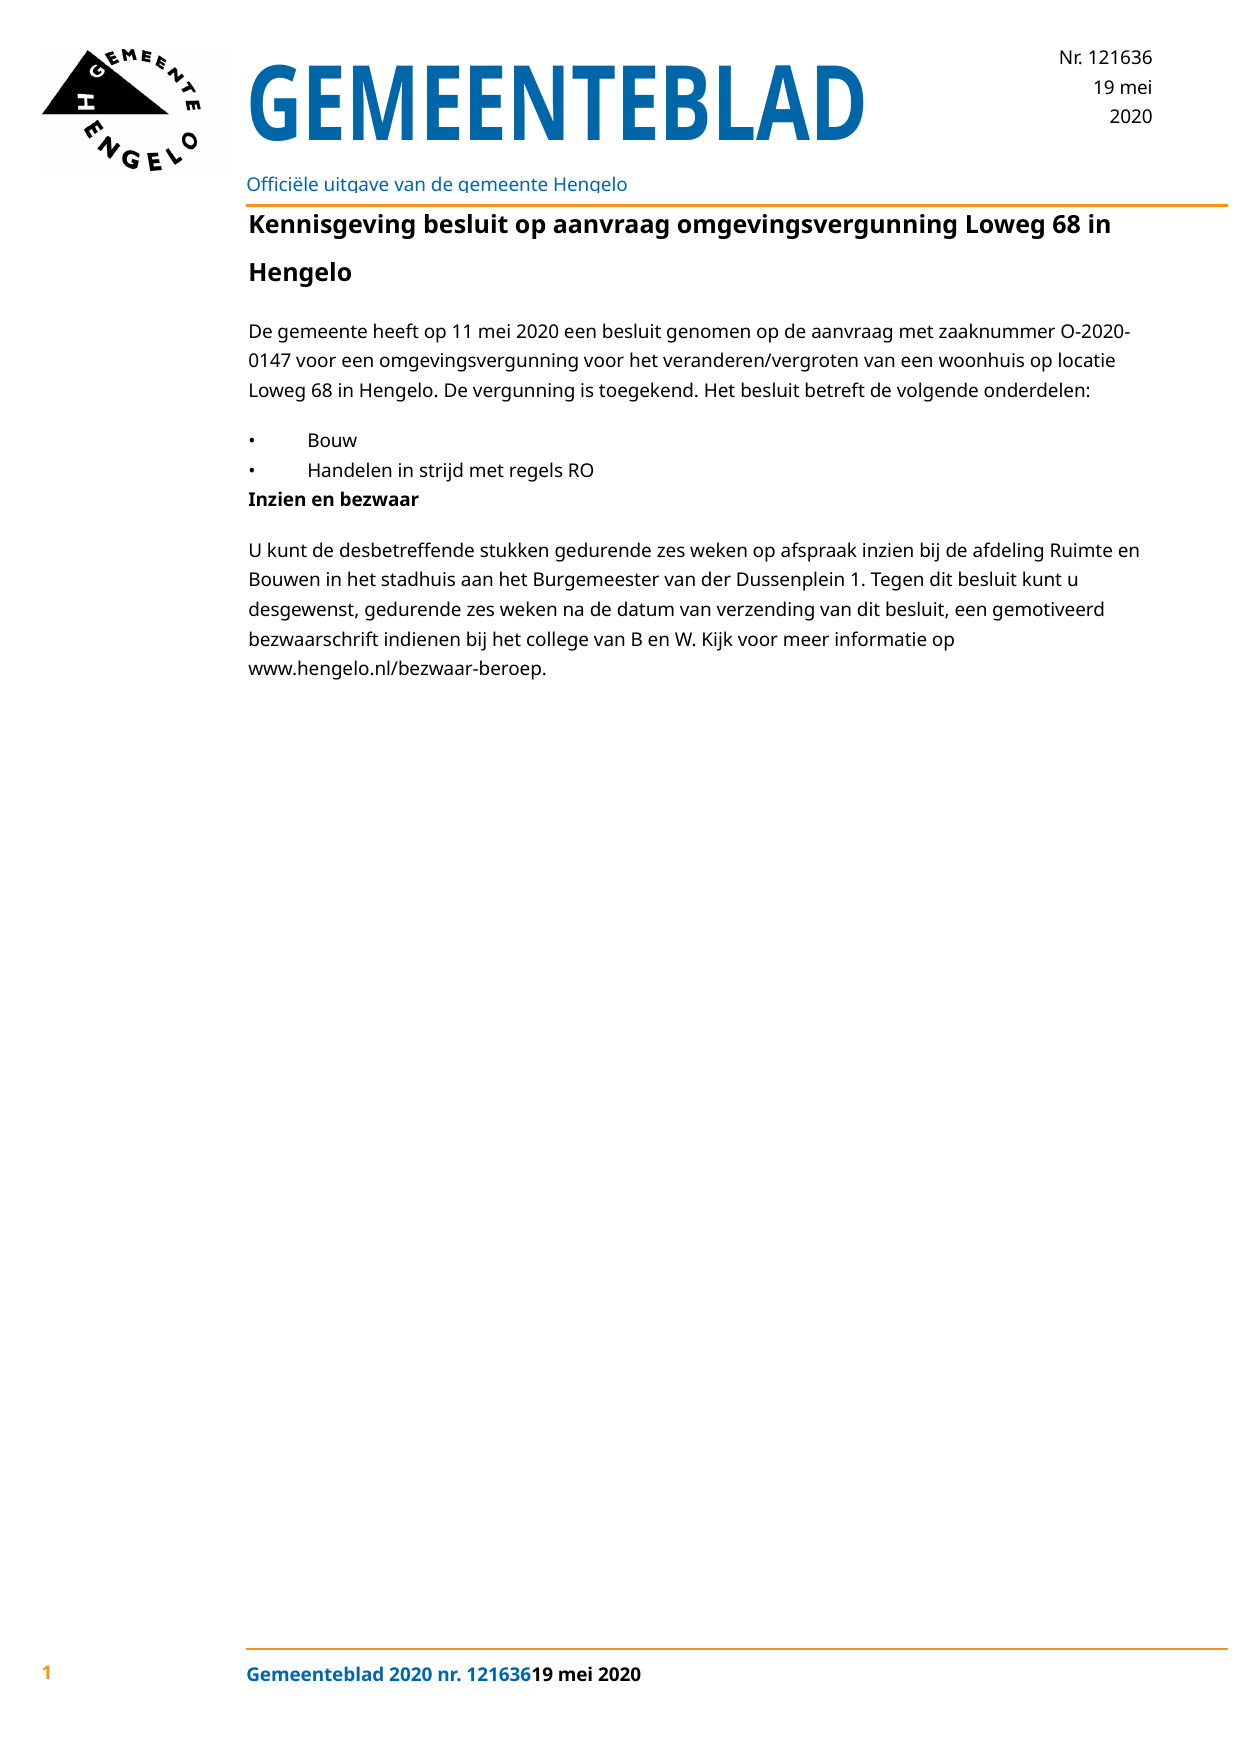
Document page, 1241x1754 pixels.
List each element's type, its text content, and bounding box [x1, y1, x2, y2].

text De gemeente heeft op 11 mei 2020 een besluit genomen op de aanvraag met zaaknummer O-2020-0147 voor een omgevingsvergunning voor het veranderen/vergroten van een woonhuis op locatie Loweg 68 in Hengelo. De vergunning is toegekend. Het besluit betreft de volgende onderdelen: [248, 318, 1152, 403]
text Inzien en bezwaar [248, 487, 1152, 512]
text Kennisgeving besluit op aanvraag omgevingsvergunning Loweg 68 in Hengelo [248, 207, 1152, 288]
text U kunt de desbetreffende stukken gedurende zes weken op afspraak inzien bij de afdeling Ruimte en Bouwen in het stadhuis aan het Burgemeester van der Dussenplein 1. Tegen dit besluit kunt u desgewenst, gedurende zes weken na de datum van verzending van dit besluit, een gemotiveerd bezwaarschrift indienen bij het college van B en W. Kijk voor meer informatie op www.hengelo.nl/bezwaar-beroep. [248, 537, 1152, 681]
picture [41, 47, 231, 172]
list Handelen in strijd met regels RO [248, 457, 1152, 483]
list Bouw [248, 427, 1152, 453]
